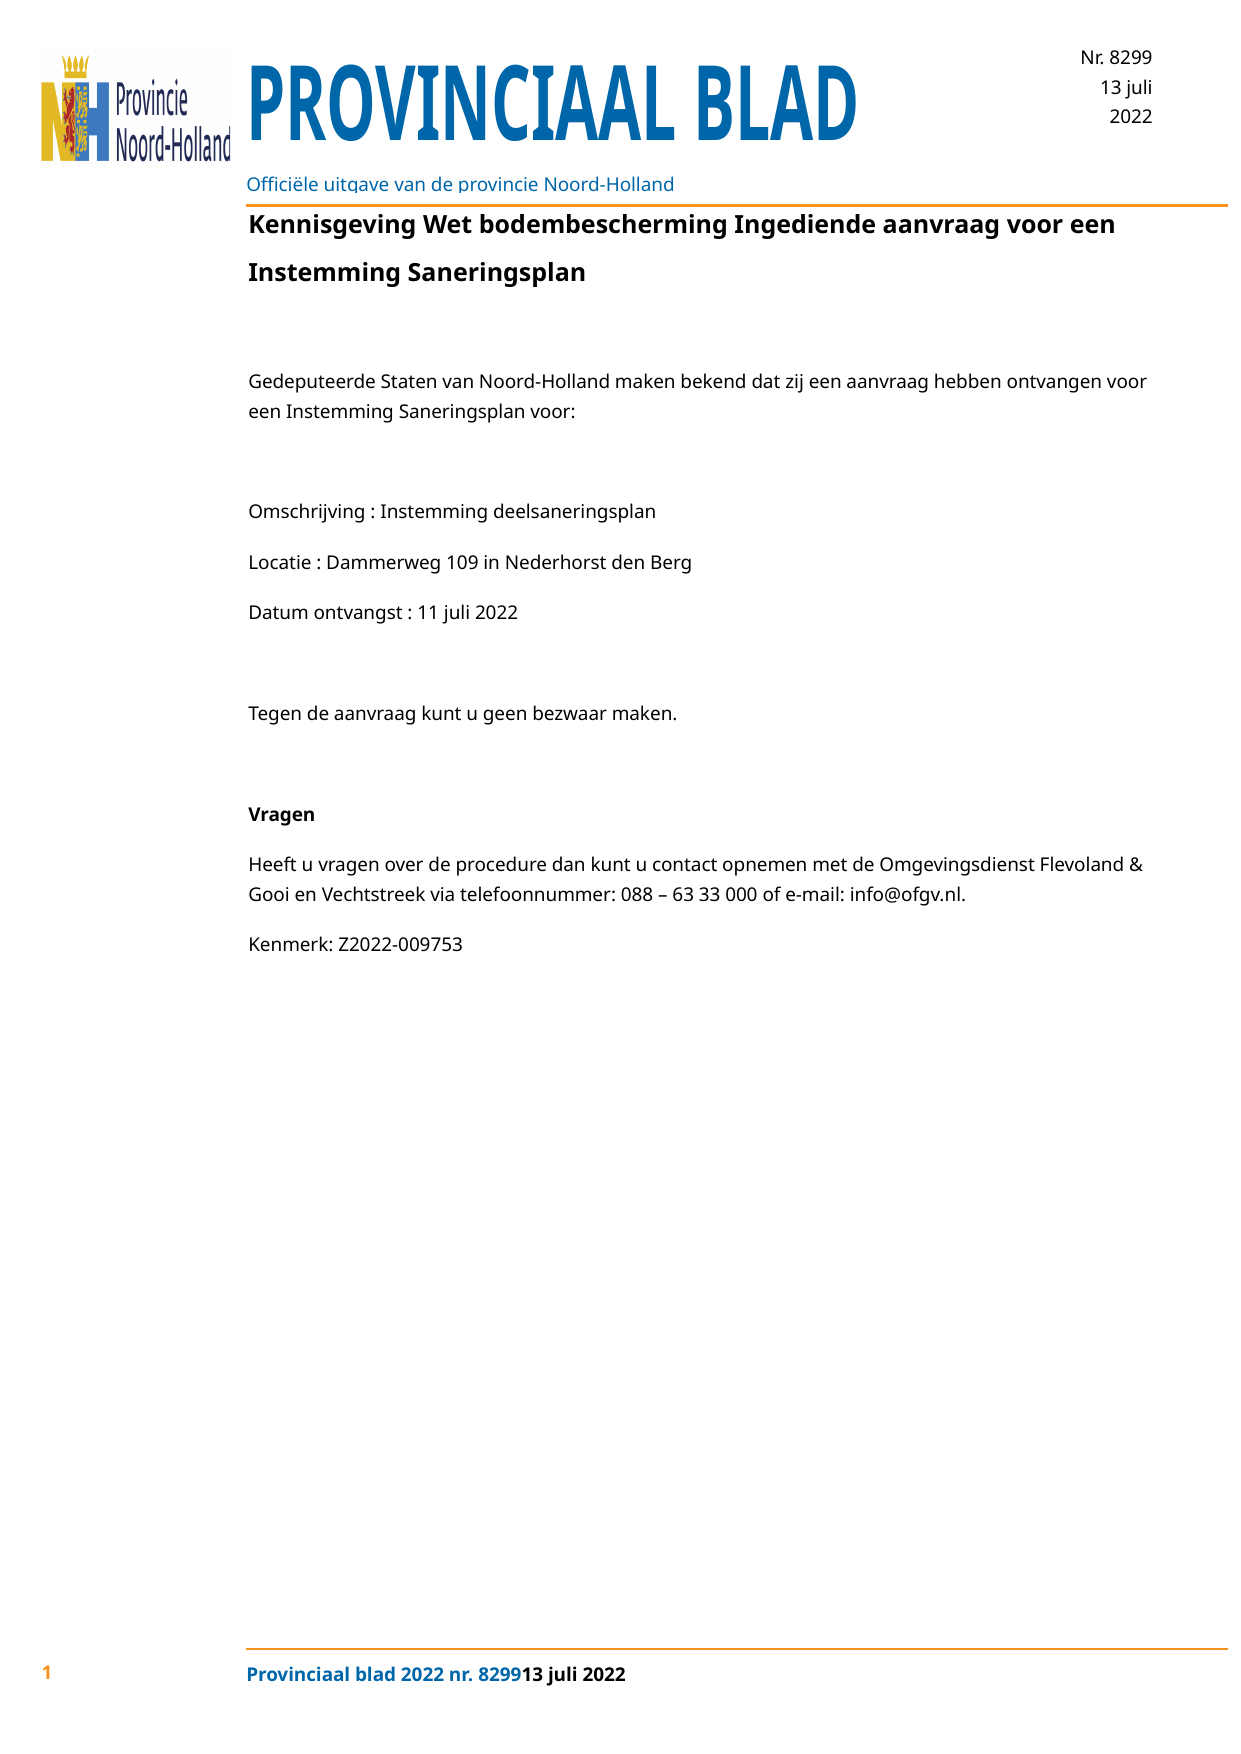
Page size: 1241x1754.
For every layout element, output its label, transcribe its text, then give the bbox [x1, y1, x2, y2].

text Vragen [248, 801, 1152, 827]
text Datum ontvangst : 11 juli 2022 [248, 599, 1152, 625]
text Locatie : Dammerweg 109 in Nederhorst den Berg [248, 549, 1152, 575]
text Gedeputeerde Staten van Noord-Holland maken bekend dat zij een aanvraag hebben ontvangen voor een Instemming Saneringsplan voor: [248, 368, 1152, 424]
text Kenmerk: Z2022-009753 [248, 932, 1152, 957]
text Heeft u vragen over de procedure dan kunt u contact opnemen met de Omgevingsdienst Flevoland & Gooi en Vechtstreek via telefoonnummer: 088 – 63 33 000 of e-mail: info@ofgv.nl. [248, 852, 1152, 907]
text Kennisgeving Wet bodembescherming Ingediende aanvraag voor een Instemming Saneringsplan [248, 207, 1152, 288]
text Tegen de aanvraag kunt u geen bezwaar maken. [248, 700, 1152, 726]
picture [41, 47, 231, 172]
text Omschrijving : Instemming deelsaneringsplan [248, 499, 1152, 524]
